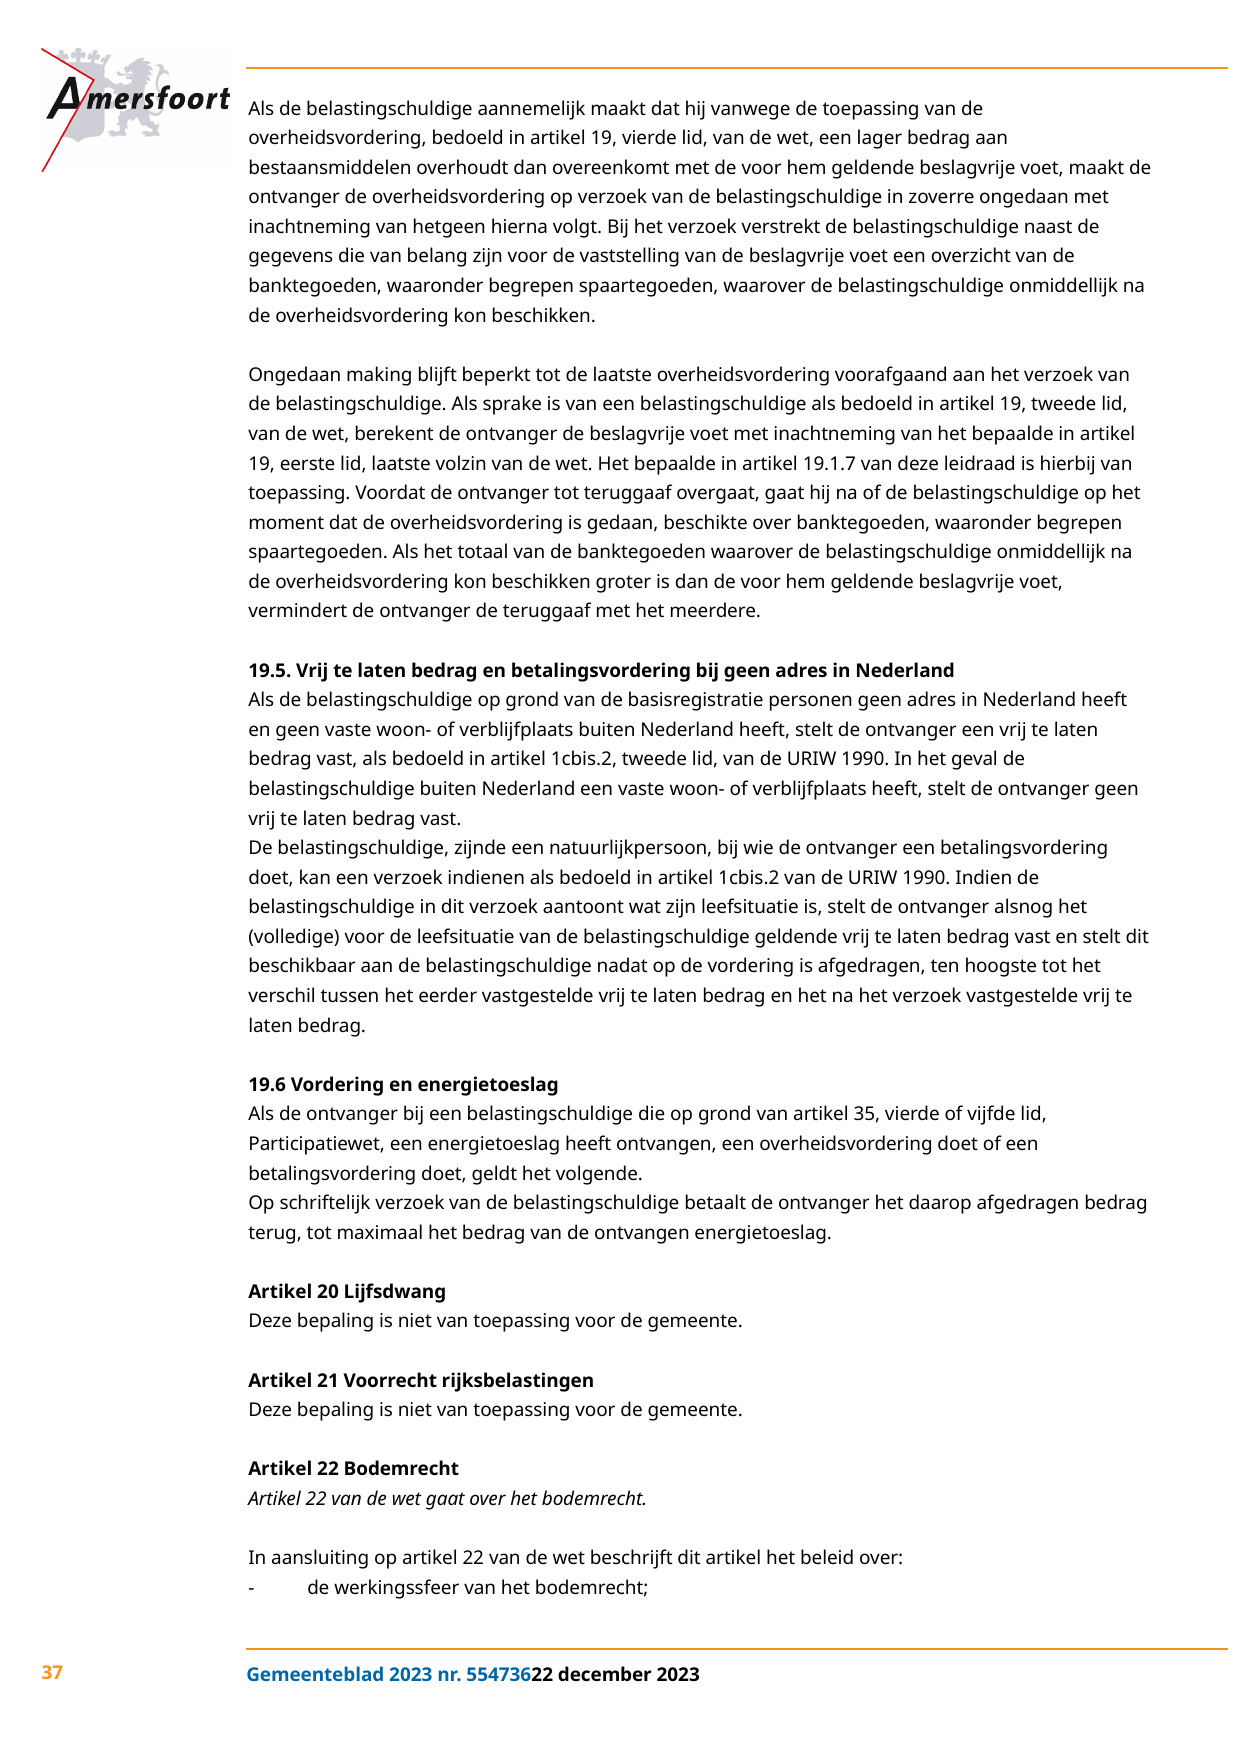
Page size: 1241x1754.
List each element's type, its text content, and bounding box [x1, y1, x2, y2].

text Op schriftelijk verzoek van de belastingschuldige betaalt de ontvanger het daarop afgedragen bedrag terug, tot maximaal het bedrag van de ontvangen energietoeslag. [248, 1189, 1152, 1245]
text Als de belastingschuldige op grond van de basisregistratie personen geen adres in Nederland heeft en geen vaste woon- of verblijfplaats buiten Nederland heeft, stelt de ontvanger een vrij te laten bedrag vast, als bedoeld in artikel 1cbis.2, tweede lid, van de URIW 1990. In het geval de belastingschuldige buiten Nederland een vaste woon- of verblijfplaats heeft, stelt de ontvanger geen vrij te laten bedrag vast. [248, 686, 1152, 831]
text Artikel 22 van de wet gaat over het bodemrecht. [248, 1485, 1152, 1511]
text In aansluiting op artikel 22 van de wet beschrijft dit artikel het beleid over: [248, 1544, 1152, 1570]
text Als de ontvanger bij een belastingschuldige die op grond van artikel 35, vierde of vijfde lid, Participatiewet, een energietoeslag heeft ontvangen, een overheidsvordering doet of een betalingsvordering doet, geldt het volgende. [248, 1101, 1152, 1186]
text Artikel 21 Voorrecht rijksbelastingen [248, 1367, 1152, 1393]
text Deze bepaling is niet van toepassing voor de gemeente. [248, 1396, 1152, 1422]
text 19.6 Vordering en energietoeslag [248, 1071, 1152, 1097]
picture [41, 47, 231, 172]
text 19.5. Vrij te laten bedrag en betalingsvordering bij geen adres in Nederland [248, 657, 1152, 683]
text Als de belastingschuldige aannemelijk maakt dat hij vanwege de toepassing van de overheidsvordering, bedoeld in artikel 19, vierde lid, van de wet, een lager bedrag aan bestaansmiddelen overhoudt dan overeenkomt met de voor hem geldende beslagvrije voet, maakt de ontvanger de overheidsvordering op verzoek van de belastingschuldige in zoverre ongedaan met inachtneming van hetgeen hierna volgt. Bij het verzoek verstrekt de belastingschuldige naast de gegevens die van belang zijn voor de vaststelling van de beslagvrije voet een overzicht van de banktegoeden, waaronder begrepen spaartegoeden, waarover de belastingschuldige onmiddellijk na de overheidsvordering kon beschikken. [248, 95, 1152, 328]
text Deze bepaling is niet van toepassing voor de gemeente. [248, 1308, 1152, 1333]
text Artikel 22 Bodemrecht [248, 1456, 1152, 1481]
text Artikel 20 Lijfsdwang [248, 1278, 1152, 1304]
text De belastingschuldige, zijnde een natuurlijkpersoon, bij wie de ontvanger een betalingsvordering doet, kan een verzoek indienen als bedoeld in artikel 1cbis.2 van de URIW 1990. Indien de belastingschuldige in dit verzoek aantoont wat zijn leefsituatie is, stelt de ontvanger alsnog het (volledige) voor de leefsituatie van de belastingschuldige geldende vrij te laten bedrag vast en stelt dit beschikbaar aan de belastingschuldige nadat op de vordering is afgedragen, ten hoogste tot het verschil tussen het eerder vastgestelde vrij te laten bedrag en het na het verzoek vastgestelde vrij te laten bedrag. [248, 834, 1152, 1038]
text Ongedaan making blijft beperkt tot de laatste overheidsvordering voorafgaand aan het verzoek van de belastingschuldige. Als sprake is van een belastingschuldige als bedoeld in artikel 19, tweede lid, van de wet, berekent de ontvanger de beslagvrije voet met inachtneming van het bepaalde in artikel 19, eerste lid, laatste volzin van de wet. Het bepaalde in artikel 19.1.7 van deze leidraad is hierbij van toepassing. Voordat de ontvanger tot teruggaaf overgaat, gaat hij na of de belastingschuldige op het moment dat de overheidsvordering is gedaan, beschikte over banktegoeden, waaronder begrepen spaartegoeden. Als het totaal van de banktegoeden waarover de belastingschuldige onmiddellijk na de overheidsvordering kon beschikken groter is dan de voor hem geldende beslagvrije voet, vermindert de ontvanger de teruggaaf met het meerdere. [248, 361, 1152, 623]
list de werkingssfeer van het bodemrecht; [248, 1574, 1152, 1600]
